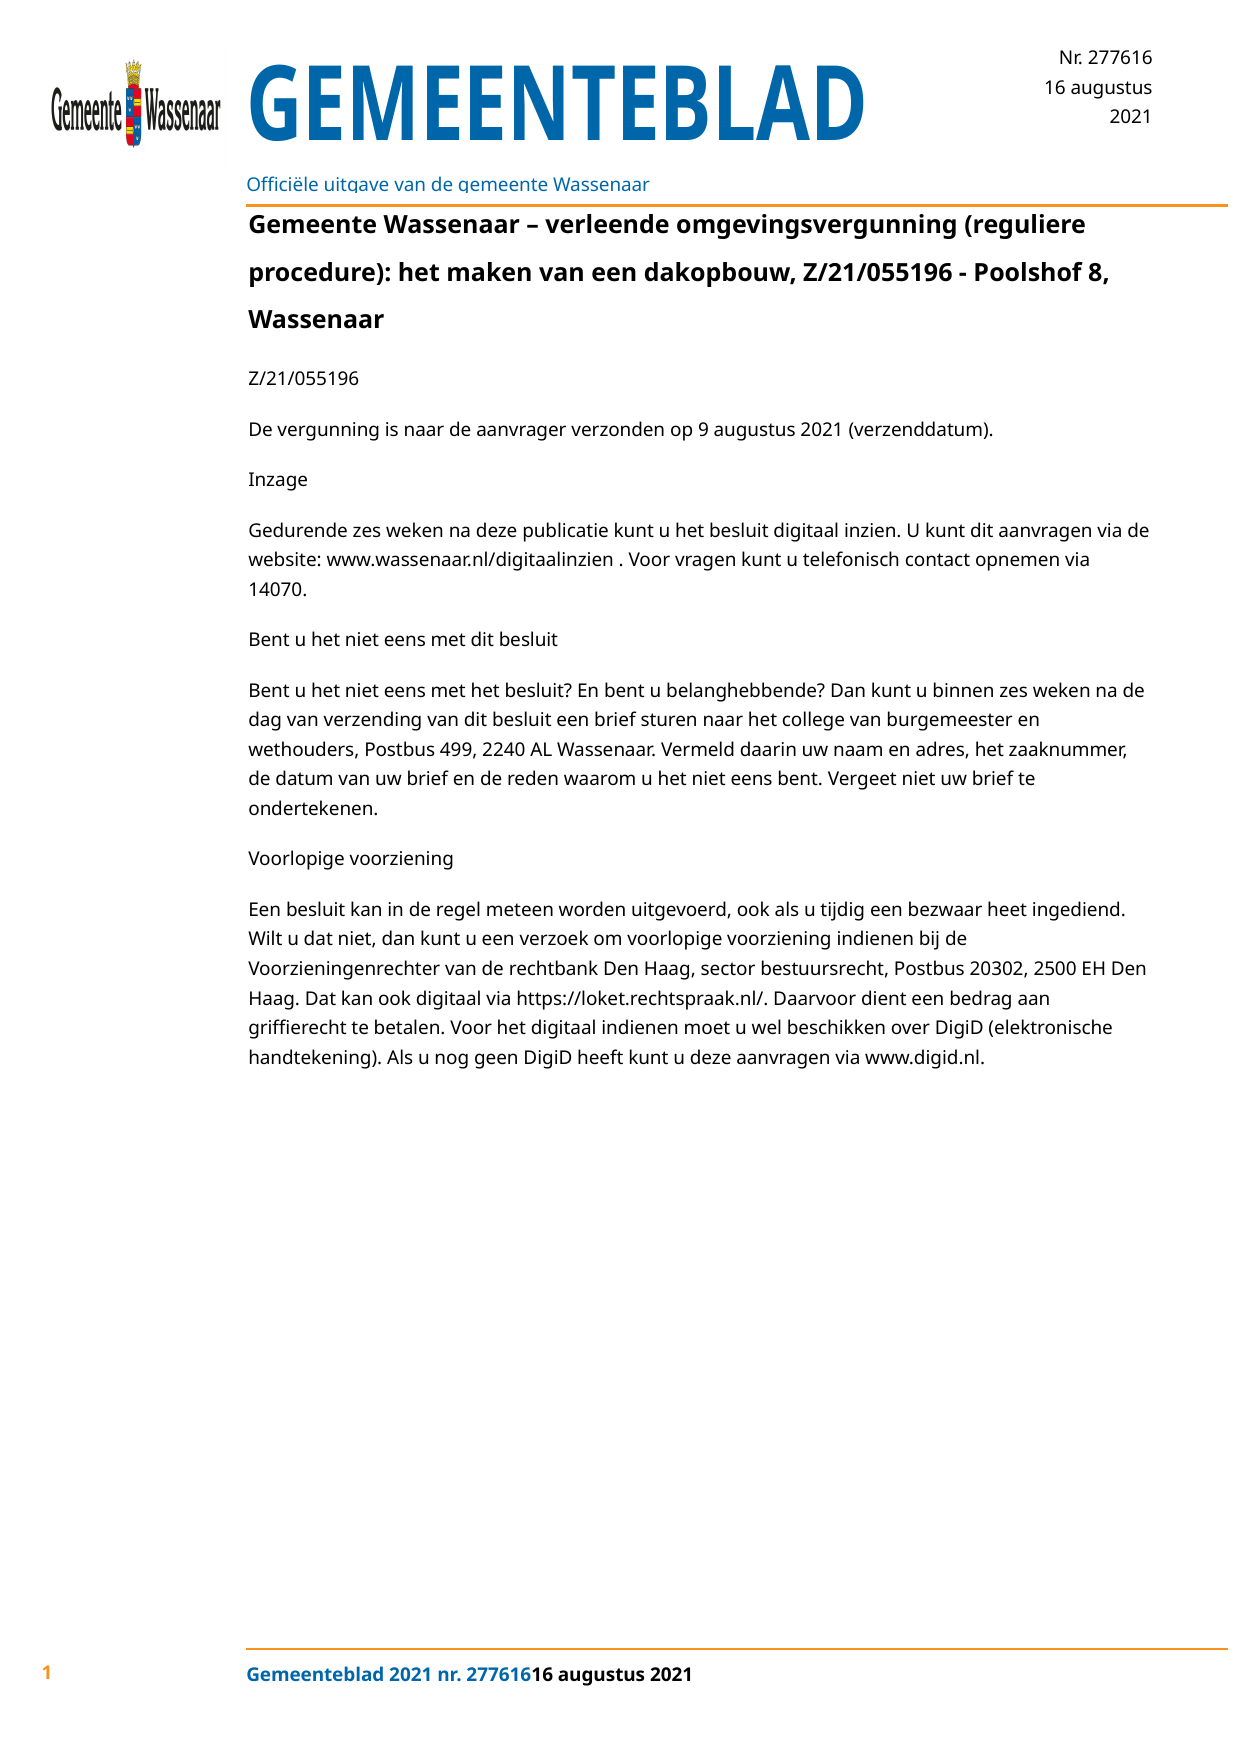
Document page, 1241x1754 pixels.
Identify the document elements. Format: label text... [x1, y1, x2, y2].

text Inzage [248, 466, 1152, 492]
text Voorlopige voorziening [248, 846, 1152, 871]
text Z/21/055196 [248, 366, 1152, 391]
text Gemeente Wassenaar – verleende omgevingsvergunning (reguliere procedure): het maken van een dakopbouw, Z/21/055196 - Poolshof 8, Wassenaar [248, 207, 1152, 336]
text Bent u het niet eens met dit besluit [248, 626, 1152, 652]
text De vergunning is naar de aanvrager verzonden op 9 augustus 2021 (verzenddatum). [248, 416, 1152, 442]
text Een besluit kan in de regel meteen worden uitgevoerd, ook als u tijdig een bezwaar heet ingediend. Wilt u dat niet, dan kunt u een verzoek om voorlopige voorziening indienen bij de Voorzieningenrechter van de rechtbank Den Haag, sector bestuursrecht, Postbus 20302, 2500 EH Den Haag. Dat kan ook digitaal via https://loket.rechtspraak.nl/. Daarvoor dient een bedrag aan griffierecht te betalen. Voor het digitaal indienen moet u wel beschikken over DigiD (elektronische handtekening). Als u nog geen DigiD heeft kunt u deze aanvragen via www.digid.nl. [248, 896, 1152, 1069]
picture [41, 47, 231, 172]
text Bent u het niet eens met het besluit? En bent u belanghebbende? Dan kunt u binnen zes weken na de dag van verzending van dit besluit een brief sturen naar het college van burgemeester en wethouders, Postbus 499, 2240 AL Wassenaar. Vermeld daarin uw naam en adres, het zaaknummer, de datum van uw brief en de reden waarom u het niet eens bent. Vergeet niet uw brief te ondertekenen. [248, 677, 1152, 821]
text Gedurende zes weken na deze publicatie kunt u het besluit digitaal inzien. U kunt dit aanvragen via de website: www.wassenaar.nl/digitaalinzien . Voor vragen kunt u telefonisch contact opnemen via 14070. [248, 517, 1152, 602]
